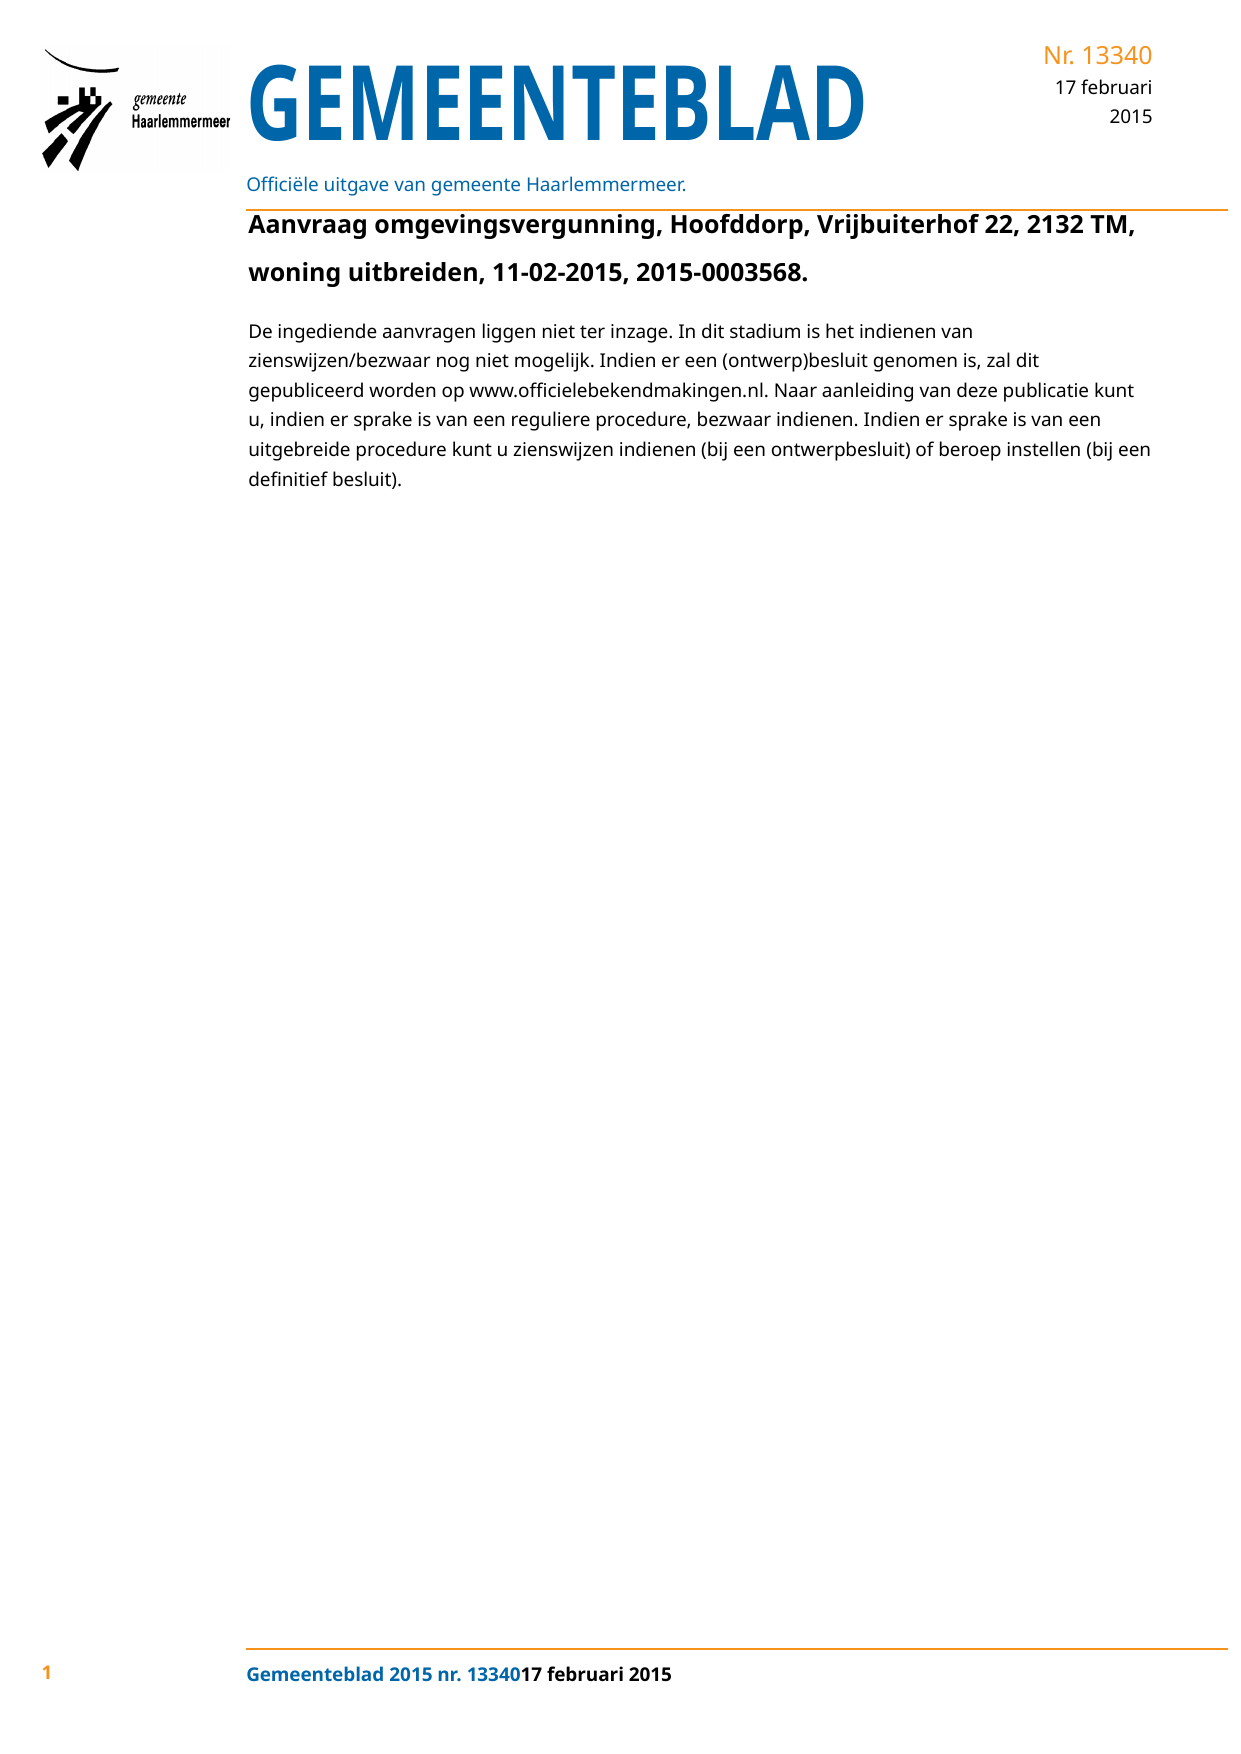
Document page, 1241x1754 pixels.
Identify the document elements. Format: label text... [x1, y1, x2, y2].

text De ingediende aanvragen liggen niet ter inzage. In dit stadium is het indienen van zienswijzen/bezwaar nog niet mogelijk. Indien er een (ontwerp)besluit genomen is, zal dit gepubliceerd worden op www.officielebekendmakingen.nl. Naar aanleiding van deze publicatie kunt u, indien er sprake is van een reguliere procedure, bezwaar indienen. Indien er sprake is van een uitgebreide procedure kunt u zienswijzen indienen (bij een ontwerpbesluit) of beroep instellen (bij een definitief besluit). [248, 318, 1152, 492]
picture [41, 47, 231, 172]
text Aanvraag omgevingsvergunning, Hoofddorp, Vrijbuiterhof 22, 2132 TM, woning uitbreiden, 11-02-2015, 2015-0003568. [248, 211, 1152, 288]
